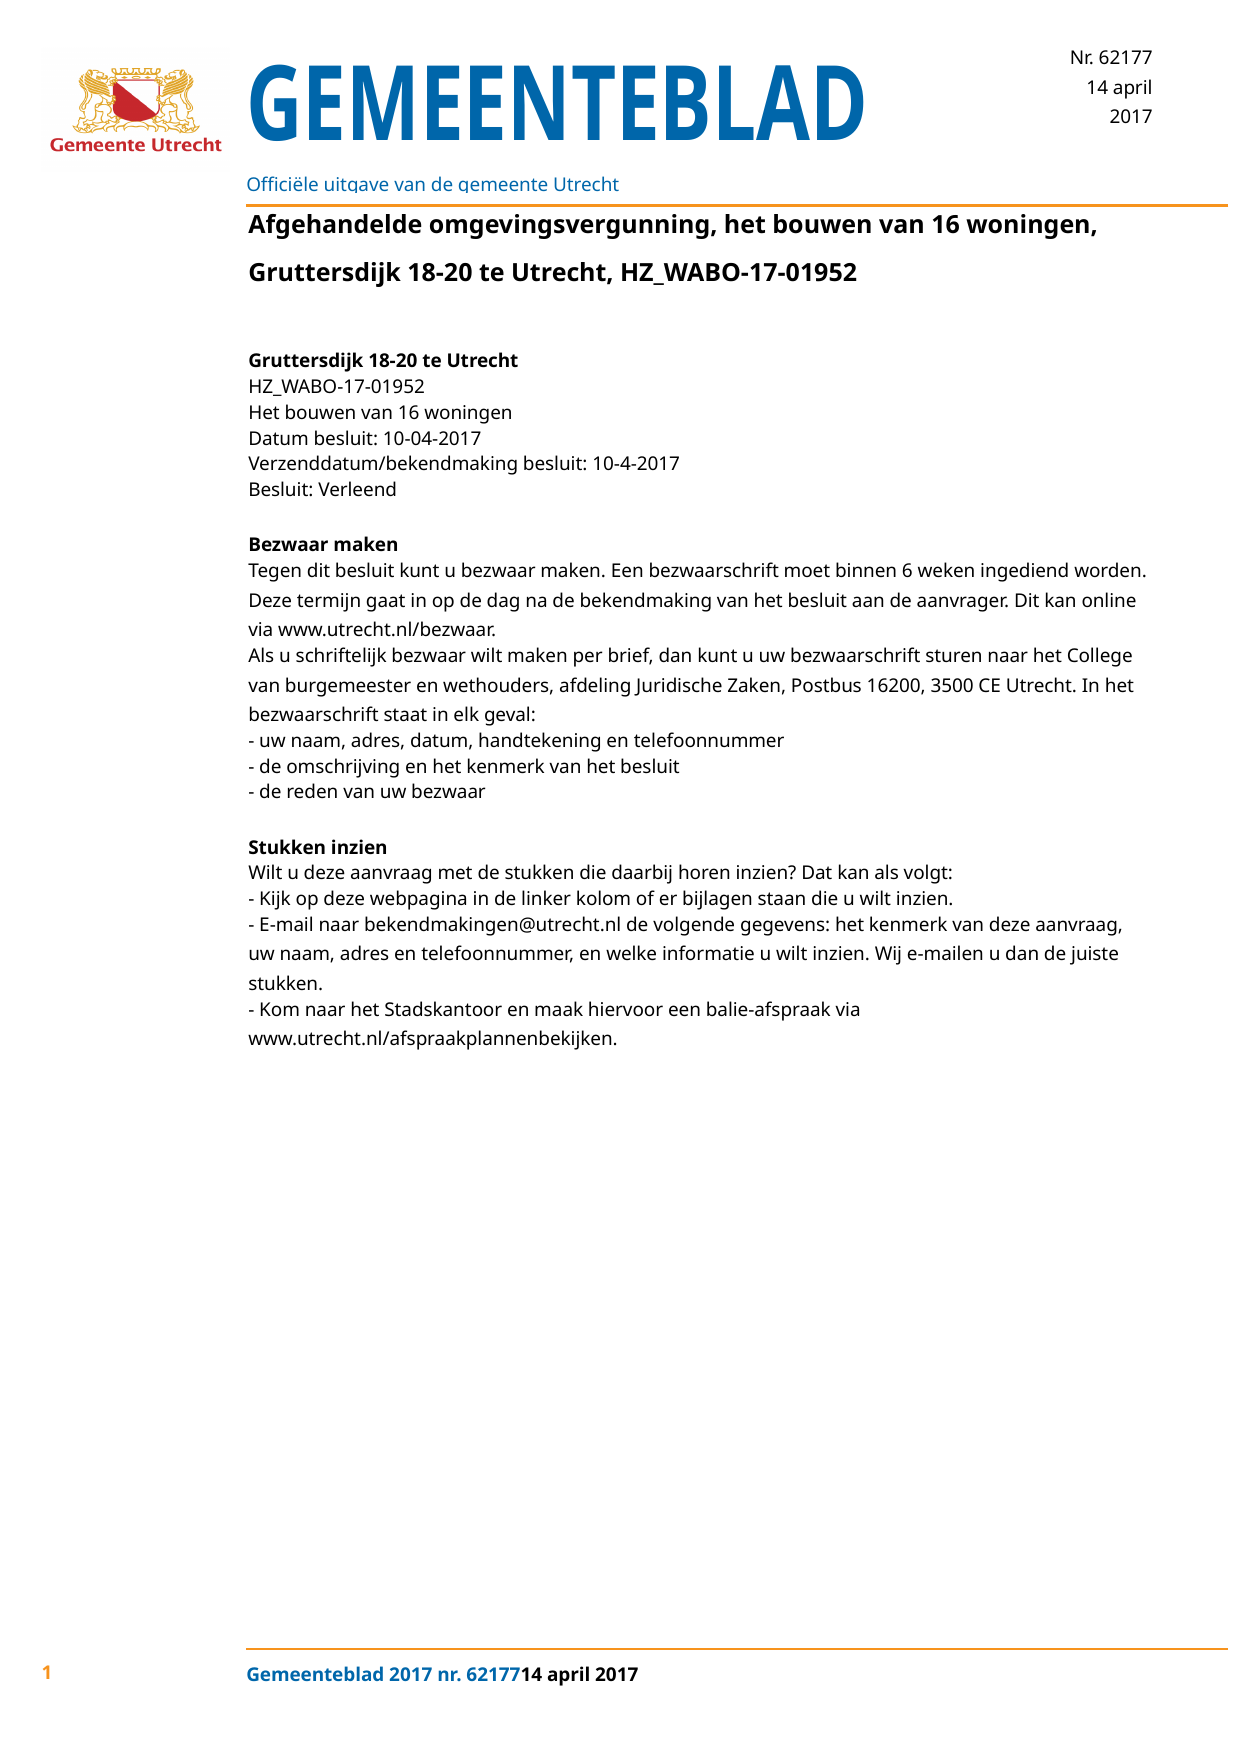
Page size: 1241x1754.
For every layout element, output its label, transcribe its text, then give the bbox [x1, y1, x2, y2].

table_cell Datum besluit: 10-04-2017 [248, 425, 1152, 451]
picture [41, 47, 231, 172]
table_cell Bezwaar maken [248, 532, 1152, 557]
table_cell - uw naam, adres, datum, handtekening en telefoonnummer [248, 727, 1152, 753]
table_cell Als u schriftelijk bezwaar wilt maken per brief, dan kunt u uw bezwaarschrift sturen naar het College van burgemeester en wethouders, afdeling Juridische Zaken, Postbus 16200, 3500 CE Utrecht. In het bezwaarschrift staat in elk geval: [248, 642, 1152, 727]
table_cell Verzenddatum/bekendmaking besluit: 10-4-2017 [248, 451, 1152, 476]
table_cell Het bouwen van 16 woningen [248, 399, 1152, 425]
table_cell Besluit: Verleend [248, 476, 1152, 532]
table_cell Tegen dit besluit kunt u bezwaar maken. Een bezwaarschrift moet binnen 6 weken ingediend worden. Deze termijn gaat in op de dag na de bekendmaking van het besluit aan de aanvrager. Dit kan online via www.utrecht.nl/bezwaar. [248, 557, 1152, 642]
table_header Gruttersdijk 18-20 te Utrecht [248, 348, 1152, 373]
table_cell Stukken inzien [248, 834, 1152, 859]
table_cell HZ_WABO-17-01952 [248, 373, 1152, 399]
text Afgehandelde omgevingsvergunning, het bouwen van 16 woningen, Gruttersdijk 18-20 te Utrecht, HZ_WABO-17-01952 [248, 207, 1152, 288]
table_cell Wilt u deze aanvraag met de stukken die daarbij horen inzien? Dat kan als volgt: [248, 860, 1152, 885]
table_cell - de reden van uw bezwaar [248, 779, 1152, 834]
table_cell - de omschrijving en het kenmerk van het besluit [248, 753, 1152, 778]
table_cell - Kom naar het Stadskantoor en maak hiervoor een balie-afspraak via www.utrecht.nl/afspraakplannenbekijken. [248, 996, 1152, 1051]
table_cell - Kijk op deze webpagina in de linker kolom of er bijlagen staan die u wilt inzien. [248, 885, 1152, 911]
table_cell - E-mail naar bekendmakingen@utrecht.nl de volgende gegevens: het kenmerk van deze aanvraag, uw naam, adres en telefoonnummer, en welke informatie u wilt inzien. Wij e-mailen u dan de juiste stukken. [248, 911, 1152, 996]
